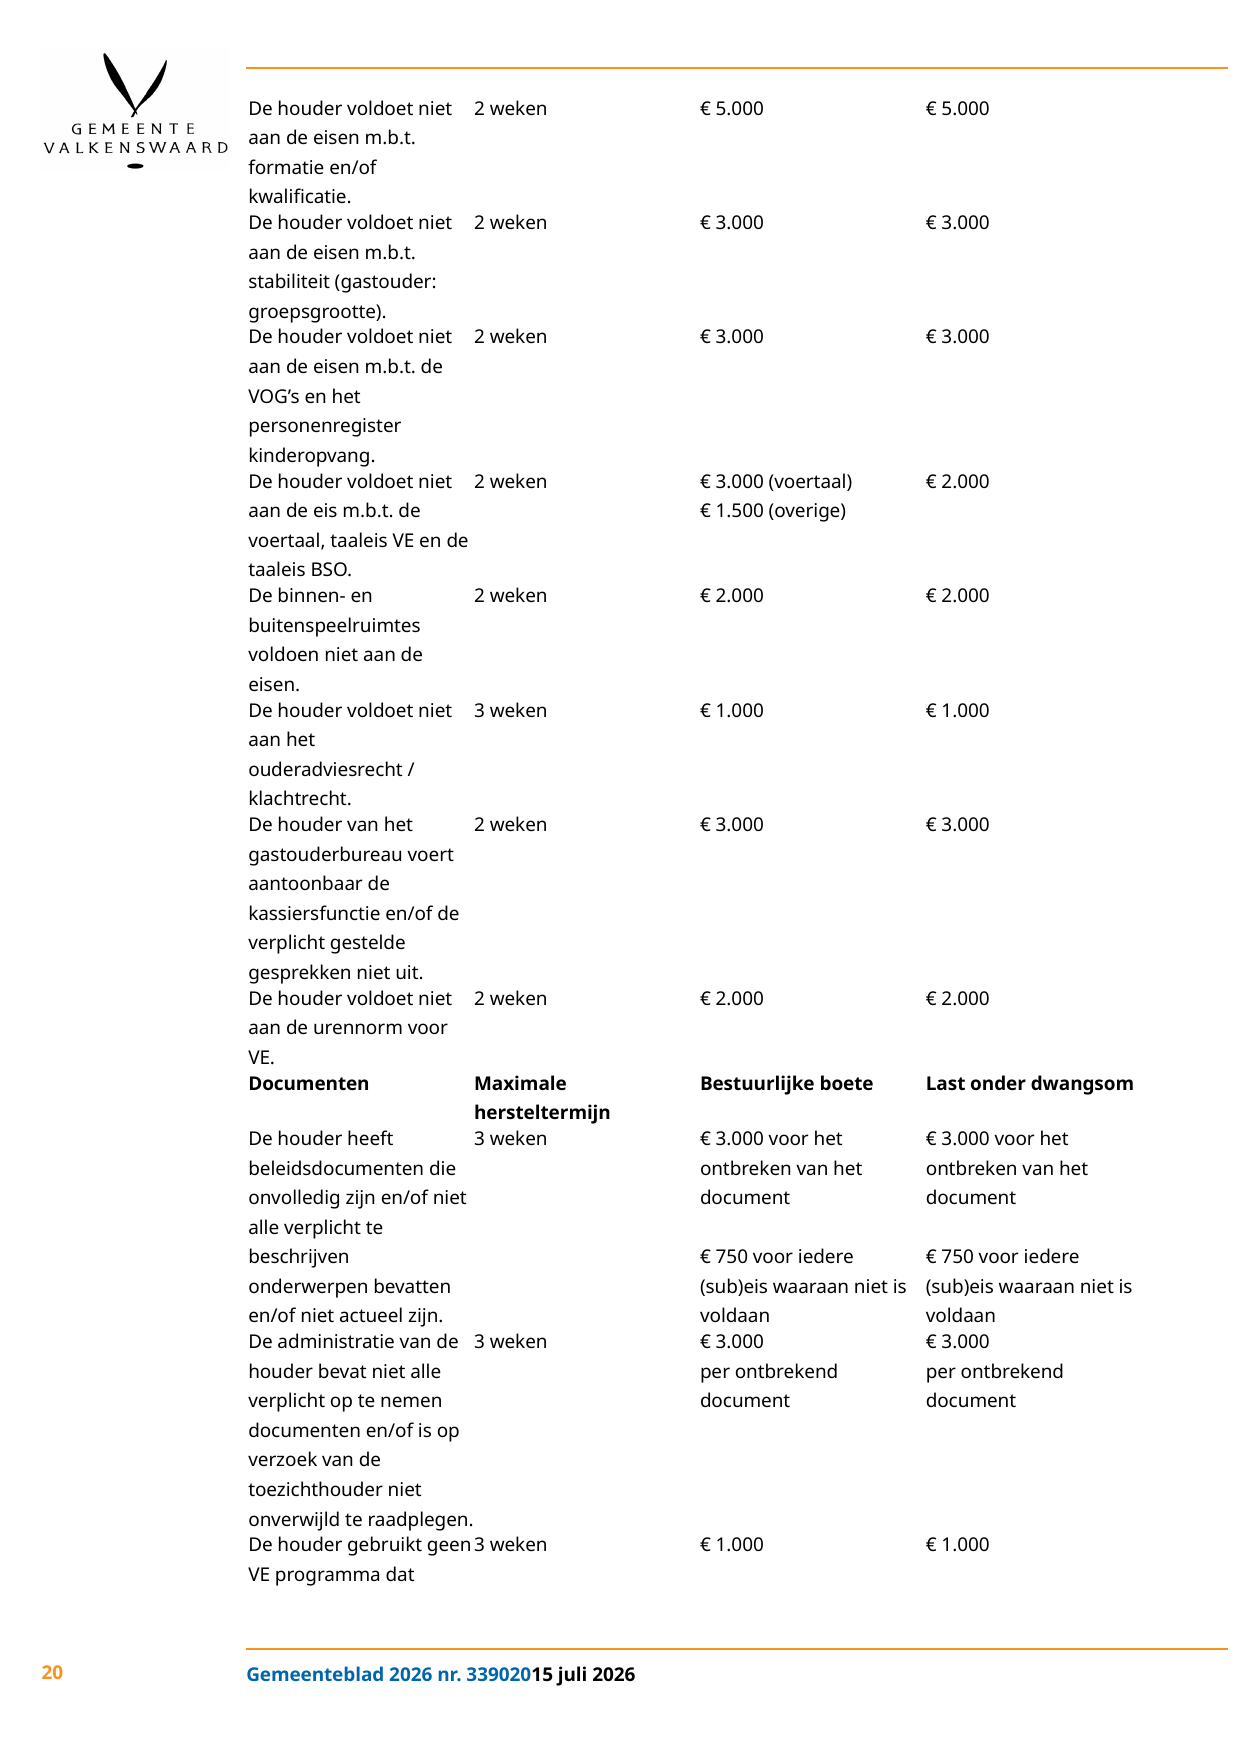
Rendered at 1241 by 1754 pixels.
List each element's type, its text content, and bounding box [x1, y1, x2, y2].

table_cell De houder voldoet niet aan de eis m.b.t. de voertaal, taaleis VE en de taaleis BSO. [248, 468, 474, 582]
table_cell € 2.000 [926, 985, 1152, 1070]
table_cell 3 weken [474, 1532, 700, 1587]
table_cell € 3.000 [926, 324, 1152, 468]
table_cell € 1.000 [700, 697, 926, 811]
table_cell De houder heeft beleidsdocumenten die onvolledig zijn en/of niet alle verplicht te beschrijven onderwerpen bevatten en/of niet actueel zijn. [248, 1125, 474, 1328]
table_cell Documenten [248, 1070, 474, 1125]
table_cell Last onder dwangsom [926, 1070, 1152, 1125]
table_cell De houder voldoet niet aan het ouderadviesrecht / klachtrecht. [248, 697, 474, 811]
table_cell De houder van het gastouderbureau voert aantoonbaar de kassiersfunctie en/of de verplicht gestelde gesprekken niet uit. [248, 811, 474, 985]
table_cell € 3.000 voor het ontbreken van het document € 750 voor iedere (sub)eis waaraan niet is voldaan [926, 1125, 1152, 1328]
table_cell € 5.000 [700, 95, 926, 209]
table_cell 3 weken [474, 1125, 700, 1328]
table_cell 2 weken [474, 582, 700, 697]
table_cell 3 weken [474, 697, 700, 811]
table_cell 2 weken [474, 209, 700, 324]
table_cell De houder voldoet niet aan de urennorm voor VE. [248, 985, 474, 1070]
table_cell Bestuurlijke boete [700, 1070, 926, 1125]
table_cell € 3.000 (voertaal) € 1.500 (overige) [700, 468, 926, 582]
table_cell 2 weken [474, 811, 700, 985]
table_cell 3 weken [474, 1328, 700, 1532]
table_cell € 1.000 [926, 697, 1152, 811]
table_cell € 2.000 [926, 468, 1152, 582]
table_cell De binnen- en buitenspeelruimtes voldoen niet aan de eisen. [248, 582, 474, 697]
table_cell € 2.000 [700, 985, 926, 1070]
table_cell € 3.000 [926, 811, 1152, 985]
table_cell 2 weken [474, 985, 700, 1070]
table_cell € 2.000 [700, 582, 926, 697]
table_cell De administratie van de houder bevat niet alle verplicht op te nemen documenten en/of is op verzoek van de toezichthouder niet onverwijld te raadplegen. [248, 1328, 474, 1532]
table_cell 2 weken [474, 95, 700, 209]
table_cell € 2.000 [926, 582, 1152, 697]
table_cell De houder voldoet niet aan de eisen m.b.t. stabiliteit (gastouder: groepsgrootte). [248, 209, 474, 324]
table_cell € 1.000 [926, 1532, 1152, 1587]
table_cell € 3.000 [700, 811, 926, 985]
table_cell Maximale hersteltermijn [474, 1070, 700, 1125]
table_cell De houder gebruikt geen VE programma dat [248, 1532, 474, 1587]
table_cell € 5.000 [926, 95, 1152, 209]
table_cell € 3.000 per ontbrekend document [926, 1328, 1152, 1532]
table_cell 2 weken [474, 324, 700, 468]
table_cell € 3.000 [700, 209, 926, 324]
table_cell € 1.000 [700, 1532, 926, 1587]
table_cell De houder voldoet niet aan de eisen m.b.t. formatie en/of kwalificatie. [248, 95, 474, 209]
table_cell € 3.000 per ontbrekend document [700, 1328, 926, 1532]
table_cell € 3.000 voor het ontbreken van het document € 750 voor iedere (sub)eis waaraan niet is voldaan [700, 1125, 926, 1328]
table_cell € 3.000 [926, 209, 1152, 324]
table_cell 2 weken [474, 468, 700, 582]
table_cell € 3.000 [700, 324, 926, 468]
table_cell De houder voldoet niet aan de eisen m.b.t. de VOG’s en het personenregister kinderopvang. [248, 324, 474, 468]
picture [41, 47, 231, 172]
